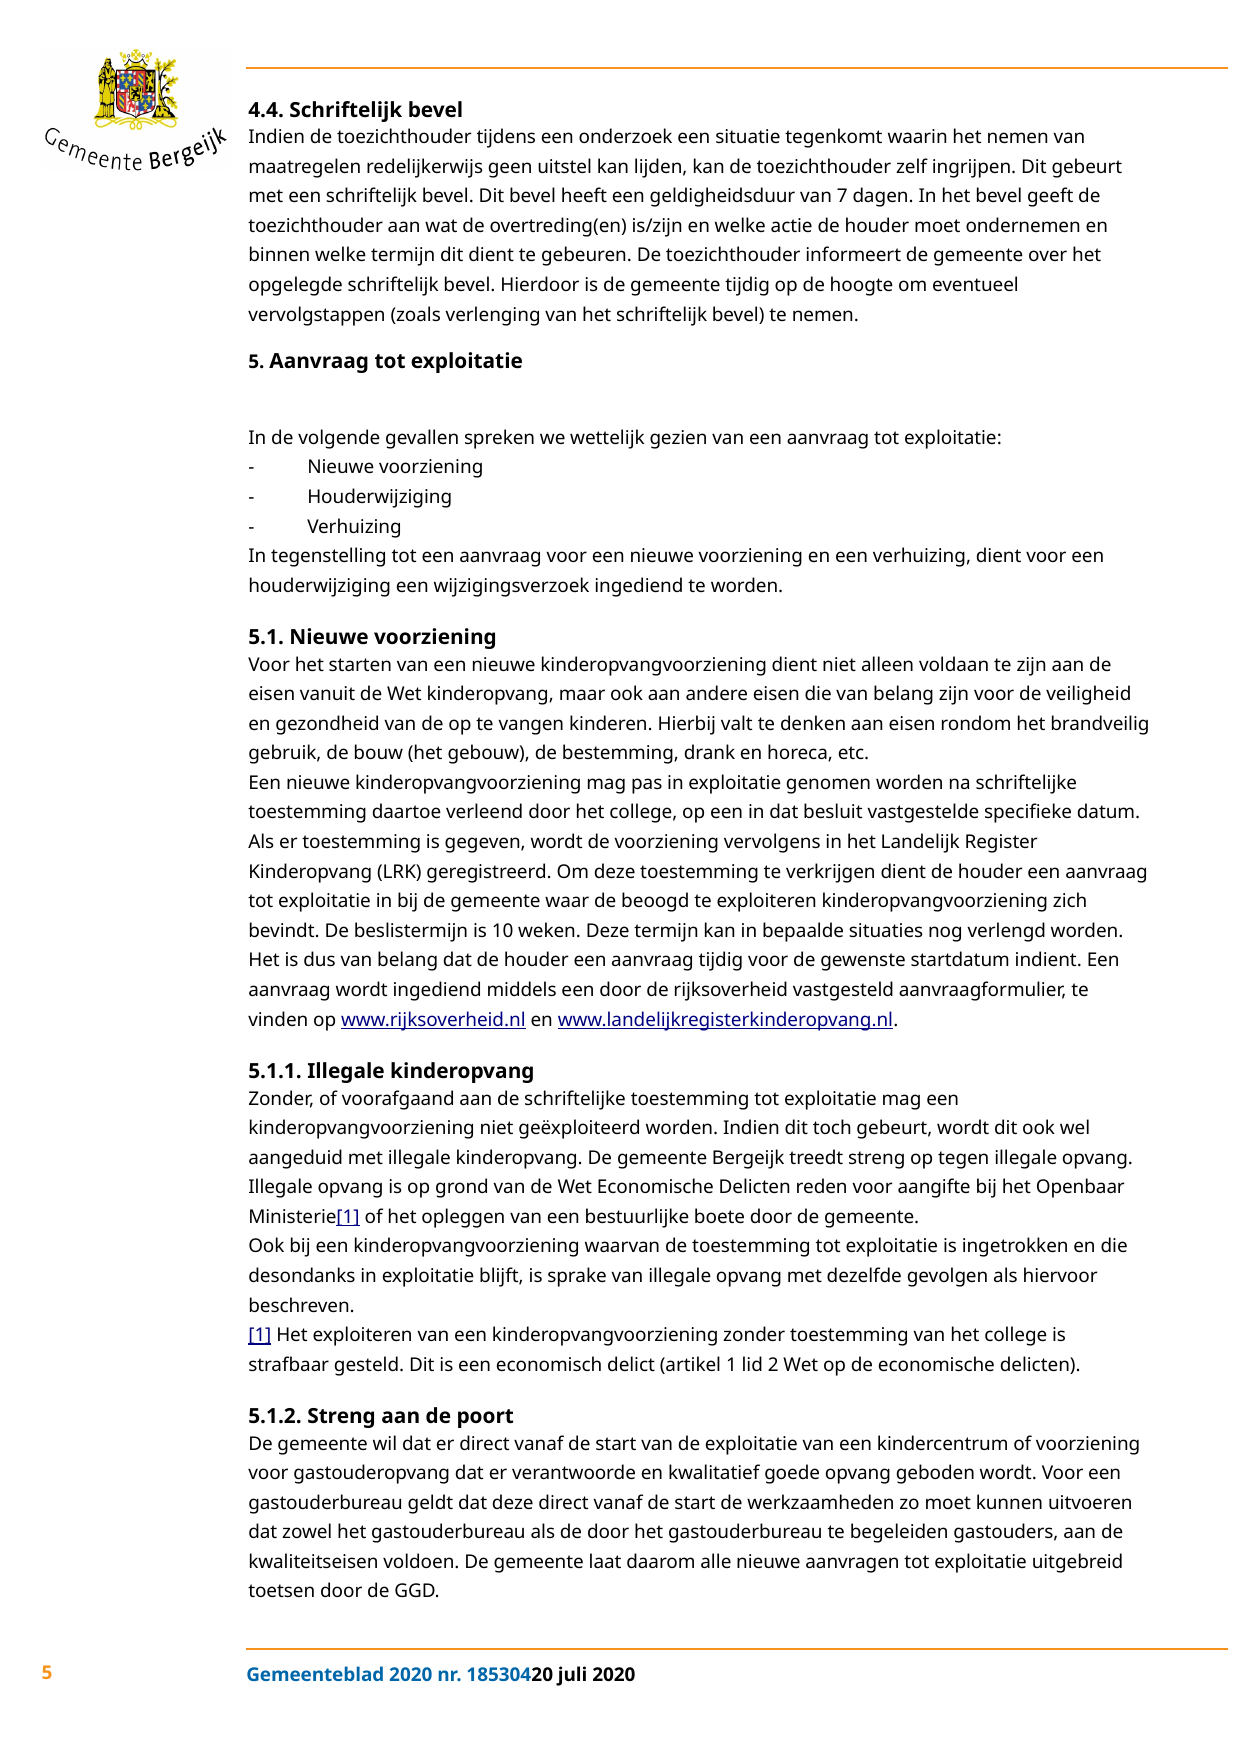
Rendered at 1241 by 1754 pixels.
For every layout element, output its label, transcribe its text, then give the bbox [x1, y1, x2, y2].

text In tegenstelling tot een aanvraag voor een nieuwe voorziening en een verhuizing, dient voor een houderwijziging een wijzigingsverzoek ingediend te worden. [248, 542, 1152, 598]
text In de volgende gevallen spreken we wettelijk gezien van een aanvraag tot exploitatie: [248, 424, 1152, 450]
list Nieuwe voorziening [248, 454, 1152, 479]
text Zonder, of voorafgaand aan de schriftelijke toestemming tot exploitatie mag een kinderopvangvoorziening niet geëxploiteerd worden. Indien dit toch gebeurt, wordt dit ook wel aangeduid met illegale kinderopvang. De gemeente Bergeijk treedt streng op tegen illegale opvang. Illegale opvang is op grond van de Wet Economische Delicten reden voor aangifte bij het Openbaar Ministerie[1] of het opleggen van een bestuurlijke boete door de gemeente. [248, 1085, 1152, 1229]
list Houderwijziging [248, 483, 1152, 509]
text 5. Aanvraag tot exploitatie [248, 346, 1152, 375]
list Verhuizing [248, 513, 1152, 538]
text Een nieuwe kinderopvangvoorziening mag pas in exploitatie genomen worden na schriftelijke toestemming daartoe verleend door het college, op een in dat besluit vastgestelde specifieke datum. Als er toestemming is gegeven, wordt de voorziening vervolgens in het Landelijk Register Kinderopvang (LRK) geregistreerd. Om deze toestemming te verkrijgen dient de houder een aanvraag tot exploitatie in bij de gemeente waar de beoogd te exploiteren kinderopvangvoorziening zich bevindt. De beslistermijn is 10 weken. Deze termijn kan in bepaalde situaties nog verlengd worden. Het is dus van belang dat de houder een aanvraag tijdig voor de gewenste startdatum indient. Een aanvraag wordt ingediend middels een door de rijksoverheid vastgesteld aanvraagformulier, te vinden op www.rijksoverheid.nl en www.landelijkregisterkinderopvang.nl. [248, 769, 1152, 1032]
text Ook bij een kinderopvangvoorziening waarvan de toestemming tot exploitatie is ingetrokken en die desondanks in exploitatie blijft, is sprake van illegale opvang met dezelfde gevolgen als hiervoor beschreven. [248, 1233, 1152, 1317]
text 5.1.1. Illegale kinderopvang [248, 1056, 1152, 1085]
text Indien de toezichthouder tijdens een onderzoek een situatie tegenkomt waarin het nemen van maatregelen redelijkerwijs geen uitstel kan lijden, kan de toezichthouder zelf ingrijpen. Dit gebeurt met een schriftelijk bevel. Dit bevel heeft een geldigheidsduur van 7 dagen. In het bevel geeft de toezichthouder aan wat de overtreding(en) is/zijn en welke actie de houder moet ondernemen en binnen welke termijn dit dient te gebeuren. De toezichthouder informeert de gemeente over het opgelegde schriftelijk bevel. Hierdoor is de gemeente tijdig op de hoogte om eventueel vervolgstappen (zoals verlenging van het schriftelijk bevel) te nemen. [248, 123, 1152, 326]
picture [41, 47, 231, 172]
text De gemeente wil dat er direct vanaf de start van de exploitatie van een kindercentrum of voorziening voor gastouderopvang dat er verantwoorde en kwalitatief goede opvang geboden wordt. Voor een gastouderbureau geldt dat deze direct vanaf de start de werkzaamheden zo moet kunnen uitvoeren dat zowel het gastouderbureau als de door het gastouderbureau te begeleiden gastouders, aan de kwaliteitseisen voldoen. De gemeente laat daarom alle nieuwe aanvragen tot exploitatie uitgebreid toetsen door de GGD. [248, 1430, 1152, 1603]
text 5.1.2. Streng aan de poort [248, 1401, 1152, 1430]
text Voor het starten van een nieuwe kinderopvangvoorziening dient niet alleen voldaan te zijn aan de eisen vanuit de Wet kinderopvang, maar ook aan andere eisen die van belang zijn voor de veiligheid en gezondheid van de op te vangen kinderen. Hierbij valt te denken aan eisen rondom het brandveilig gebruik, de bouw (het gebouw), de bestemming, drank en horeca, etc. [248, 651, 1152, 765]
text [1] Het exploiteren van een kinderopvangvoorziening zonder toestemming van het college is strafbaar gesteld. Dit is een economisch delict (artikel 1 lid 2 Wet op de economische delicten). [248, 1321, 1152, 1377]
text 5.1. Nieuwe voorziening [248, 622, 1152, 651]
text 4.4. Schriftelijk bevel [248, 95, 1152, 123]
